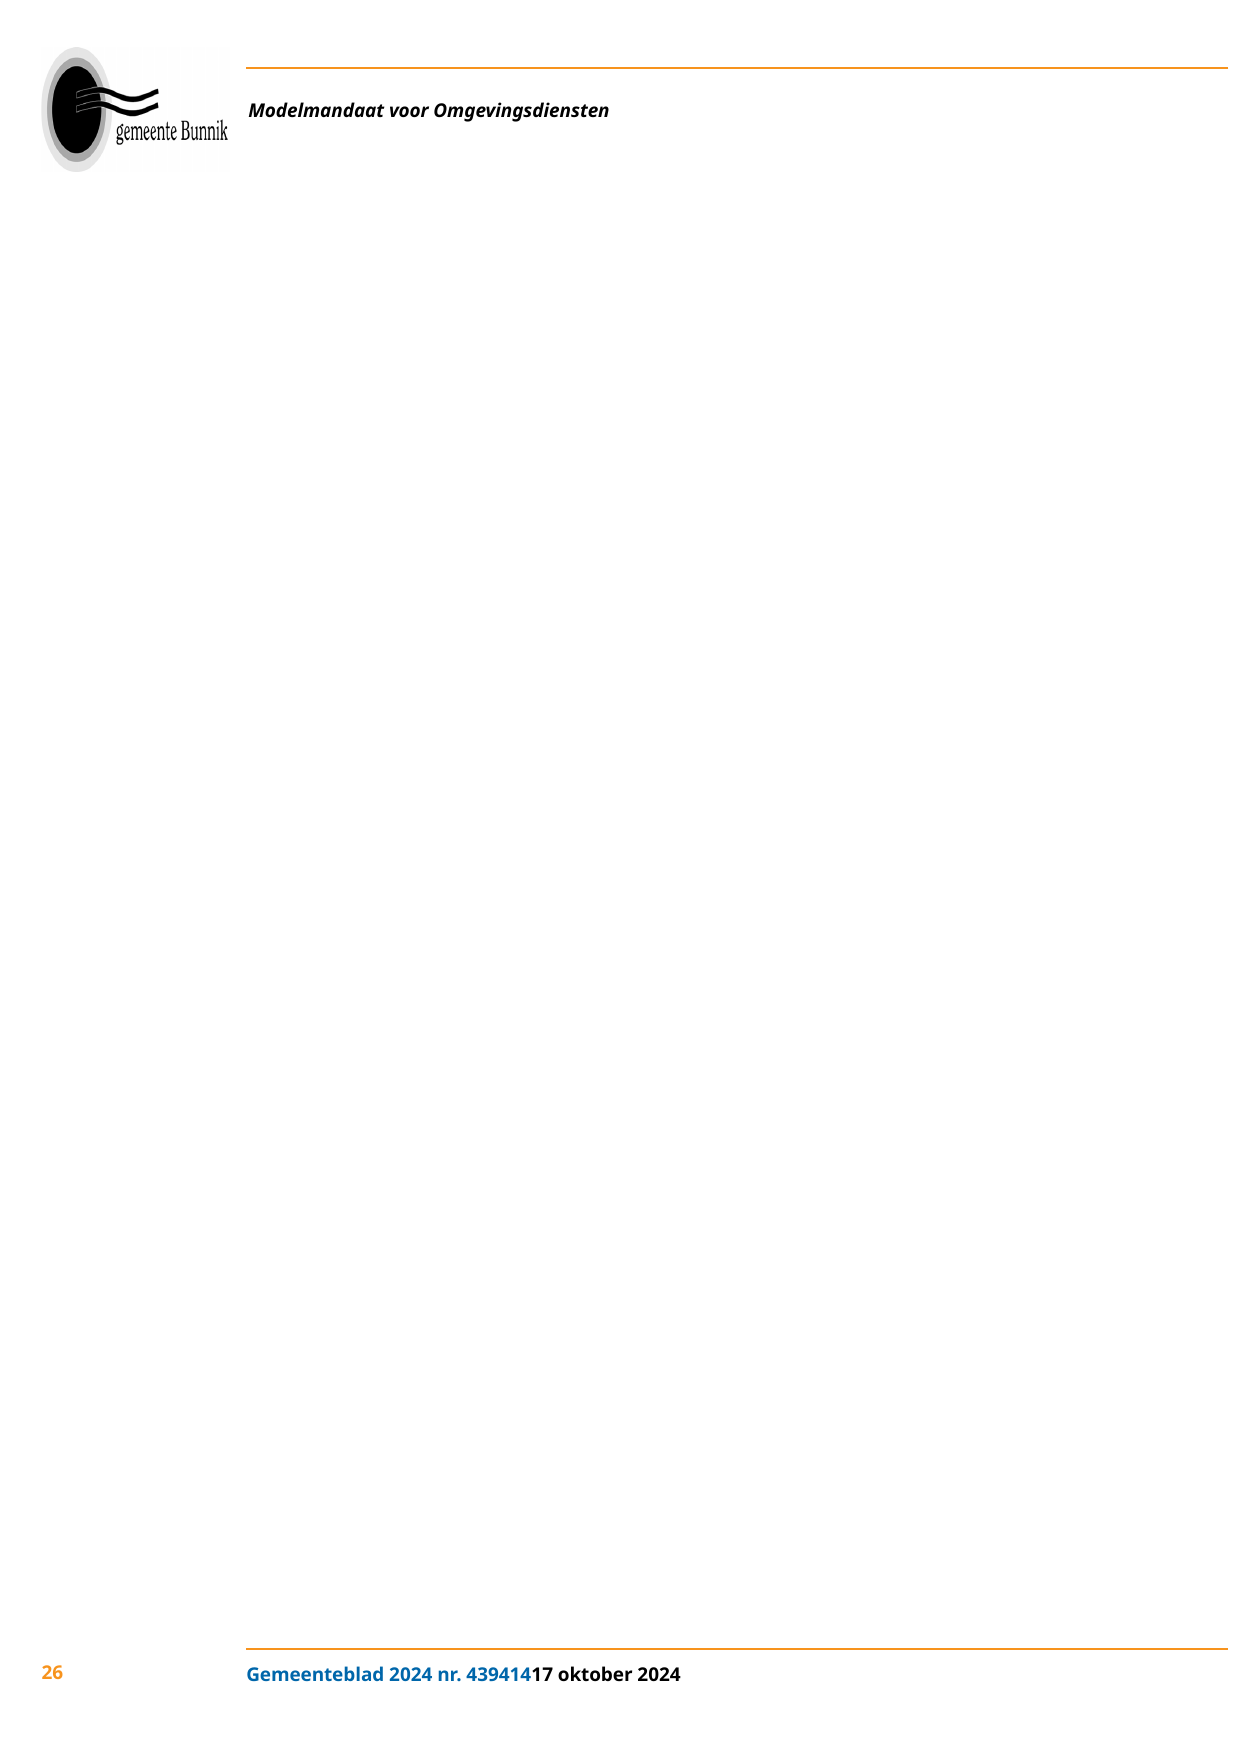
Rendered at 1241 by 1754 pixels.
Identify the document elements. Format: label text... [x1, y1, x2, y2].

text Modelmandaat voor Omgevingsdiensten [248, 95, 1152, 123]
picture [41, 47, 231, 172]
